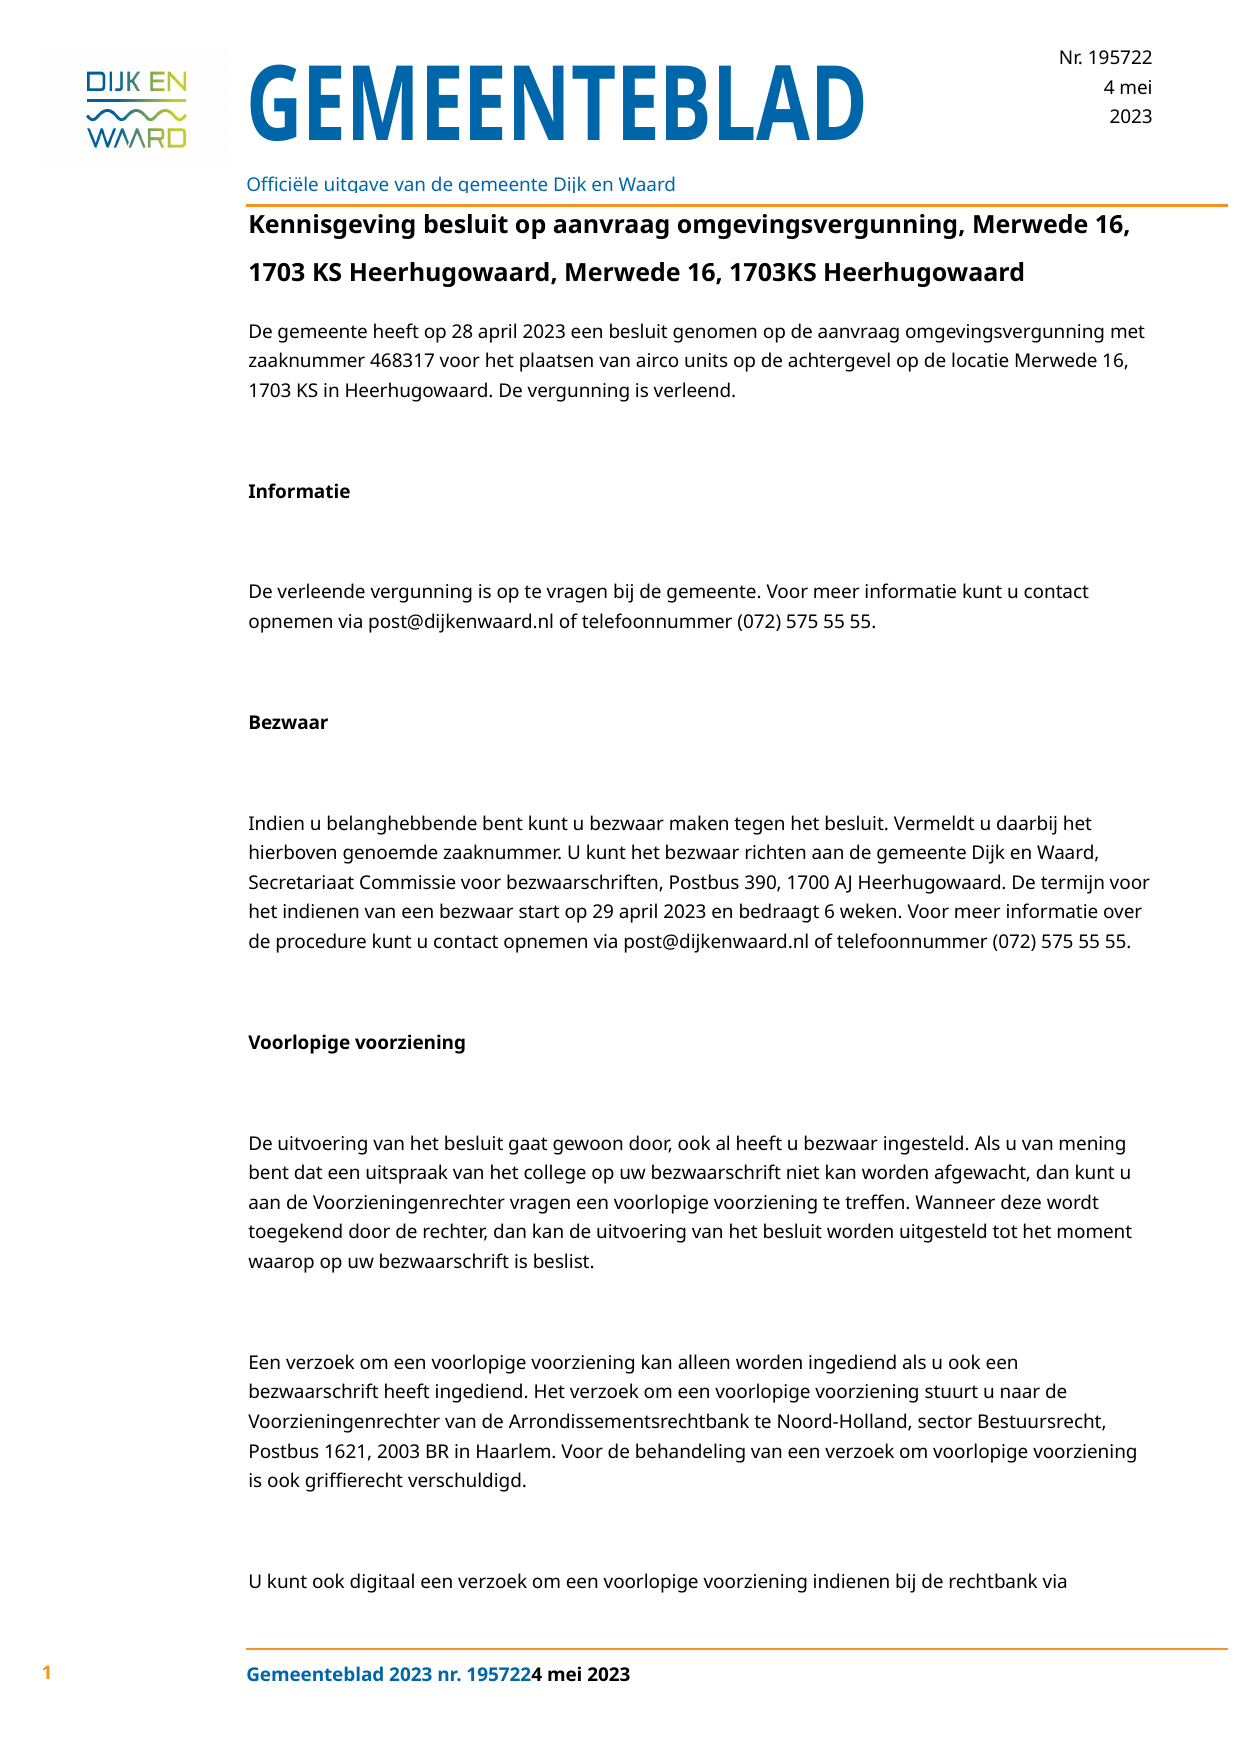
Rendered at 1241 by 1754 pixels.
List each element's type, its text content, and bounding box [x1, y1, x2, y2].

text Informatie [248, 478, 1152, 504]
text De gemeente heeft op 28 april 2023 een besluit genomen op de aanvraag omgevingsvergunning met zaaknummer 468317 voor het plaatsen van airco units op de achtergevel op de locatie Merwede 16, 1703 KS in Heerhugowaard. De vergunning is verleend. [248, 318, 1152, 403]
text De uitvoering van het besluit gaat gewoon door, ook al heeft u bezwaar ingesteld. Als u van mening bent dat een uitspraak van het college op uw bezwaarschrift niet kan worden afgewacht, dan kunt u aan de Voorzieningenrechter vragen een voorlopige voorziening te treffen. Wanneer deze wordt toegekend door de rechter, dan kan de uitvoering van het besluit worden uitgesteld tot het moment waarop op uw bezwaarschrift is beslist. [248, 1130, 1152, 1274]
text Bezwaar [248, 709, 1152, 735]
text U kunt ook digitaal een verzoek om een voorlopige voorziening indienen bij de rechtbank via [248, 1568, 1152, 1594]
text Voorlopige voorziening [248, 1029, 1152, 1055]
picture [41, 47, 231, 172]
text Kennisgeving besluit op aanvraag omgevingsvergunning, Merwede 16, 1703 KS Heerhugowaard, Merwede 16, 1703KS Heerhugowaard [248, 207, 1152, 288]
text Een verzoek om een voorlopige voorziening kan alleen worden ingediend als u ook een bezwaarschrift heeft ingediend. Het verzoek om een voorlopige voorziening stuurt u naar de Voorzieningenrechter van de Arrondissementsrechtbank te Noord-Holland, sector Bestuursrecht, Postbus 1621, 2003 BR in Haarlem. Voor de behandeling van een verzoek om voorlopige voorziening is ook griffierecht verschuldigd. [248, 1349, 1152, 1493]
text De verleende vergunning is op te vragen bij de gemeente. Voor meer informatie kunt u contact opnemen via post@dijkenwaard.nl of telefoonnummer (072) 575 55 55. [248, 579, 1152, 634]
text Indien u belanghebbende bent kunt u bezwaar maken tegen het besluit. Vermeldt u daarbij het hierboven genoemde zaaknummer. U kunt het bezwaar richten aan de gemeente Dijk en Waard, Secretariaat Commissie voor bezwaarschriften, Postbus 390, 1700 AJ Heerhugowaard. De termijn voor het indienen van een bezwaar start op 29 april 2023 en bedraagt 6 weken. Voor meer informatie over de procedure kunt u contact opnemen via post@dijkenwaard.nl of telefoonnummer (072) 575 55 55. [248, 810, 1152, 954]
